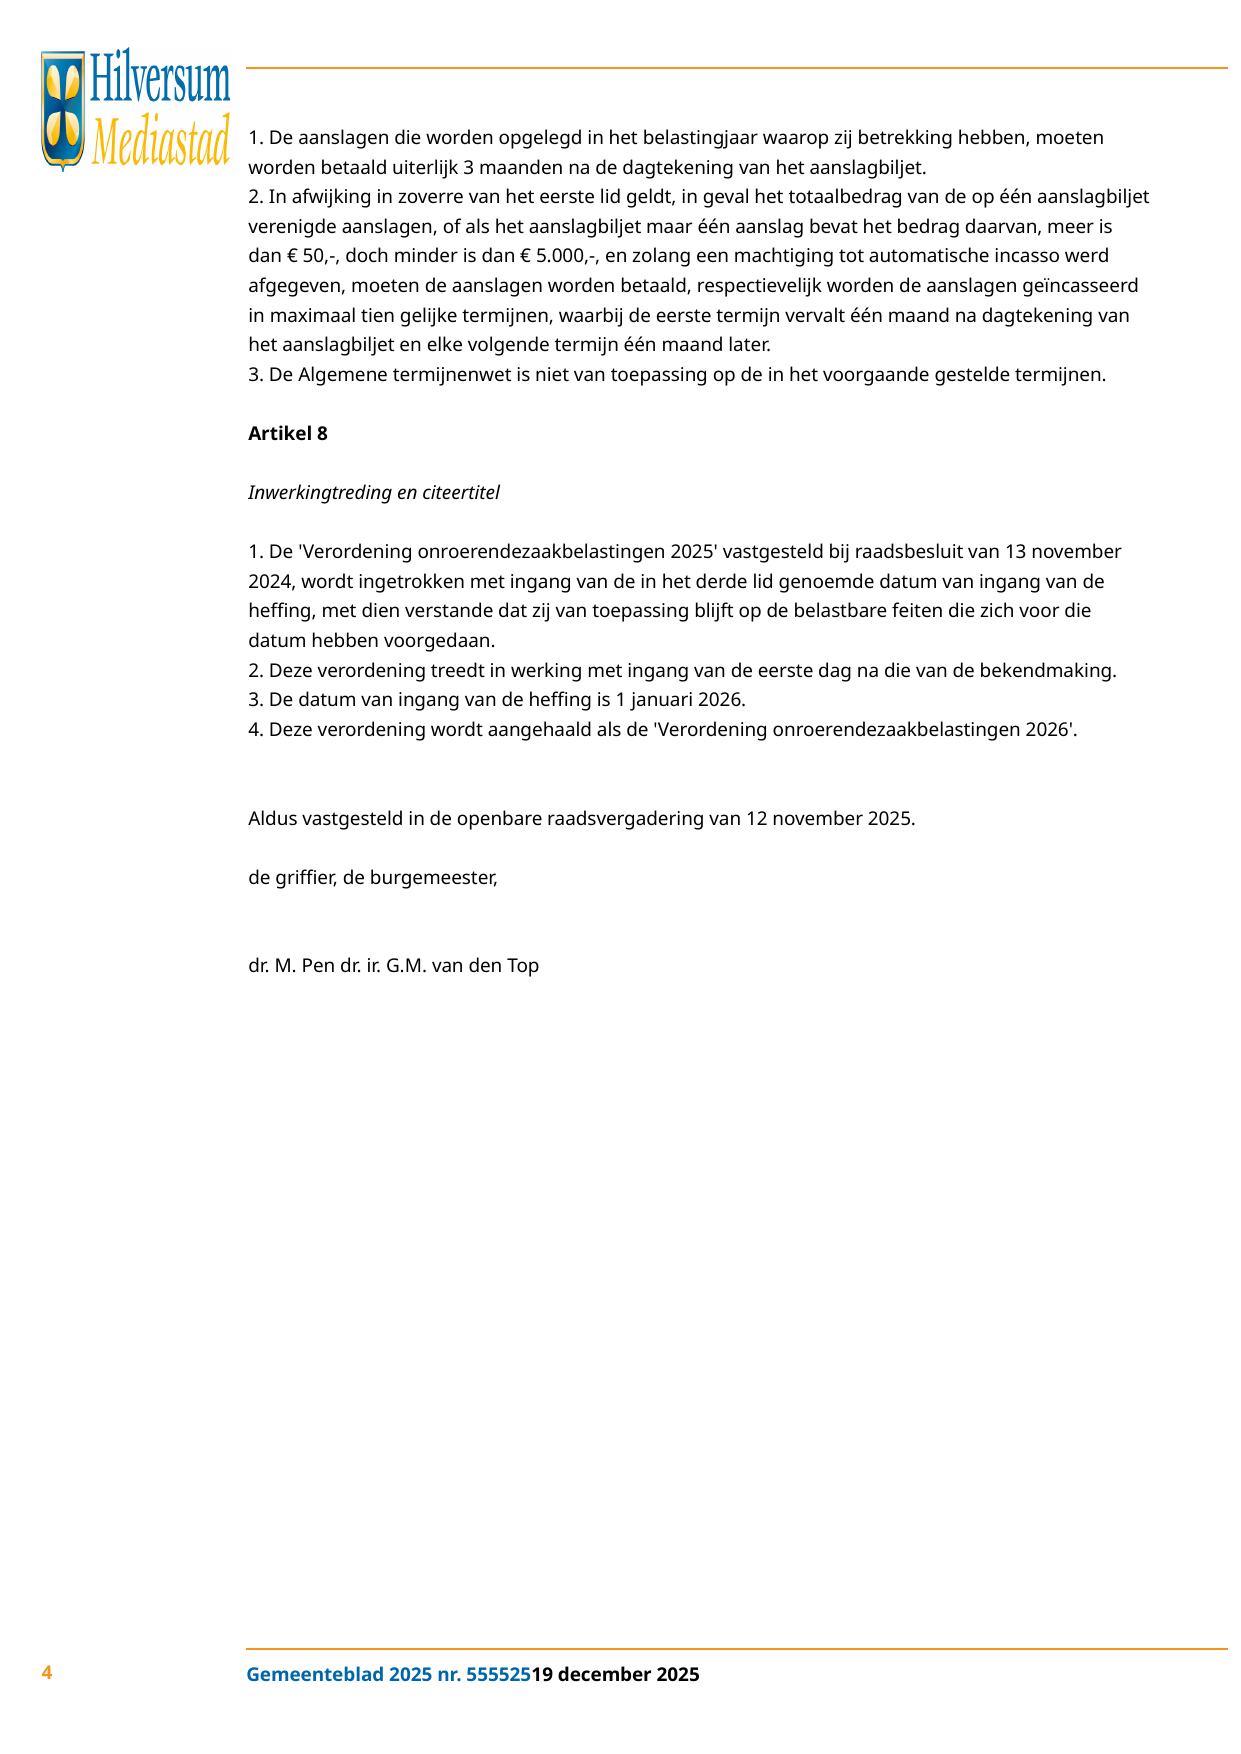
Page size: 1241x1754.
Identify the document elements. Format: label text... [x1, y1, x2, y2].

text 1. De aanslagen die worden opgelegd in het belastingjaar waarop zij betrekking hebben, moeten worden betaald uiterlijk 3 maanden na de dagtekening van het aanslagbiljet. [248, 124, 1152, 180]
text 2. Deze verordening treedt in werking met ingang van de eerste dag na die van de bekendmaking. [248, 657, 1152, 683]
text 3. De Algemene termijnenwet is niet van toepassing op de in het voorgaande gestelde termijnen. [248, 361, 1152, 387]
text 2. In afwijking in zoverre van het eerste lid geldt, in geval het totaalbedrag van de op één aanslagbiljet verenigde aanslagen, of als het aanslagbiljet maar één aanslag bevat het bedrag daarvan, meer is dan € 50,-, doch minder is dan € 5.000,-, en zolang een machtiging tot automatische incasso werd afgegeven, moeten de aanslagen worden betaald, respectievelijk worden de aanslagen geïncasseerd in maximaal tien gelijke termijnen, waarbij de eerste termijn vervalt één maand na dagtekening van het aanslagbiljet en elke volgende termijn één maand later. [248, 183, 1152, 357]
text de griffier, de burgemeester, [248, 864, 1152, 890]
text 1. De 'Verordening onroerendezaakbelastingen 2025' vastgesteld bij raadsbesluit van 13 november 2024, wordt ingetrokken met ingang van de in het derde lid genoemde datum van ingang van de heffing, met dien verstande dat zij van toepassing blijft op de belastbare feiten die zich voor die datum hebben voorgedaan. [248, 538, 1152, 653]
text Inwerkingtreding en citeertitel [248, 479, 1152, 505]
text Aldus vastgesteld in de openbare raadsvergadering van 12 november 2025. [248, 805, 1152, 831]
text 3. De datum van ingang van de heffing is 1 januari 2026. [248, 686, 1152, 712]
text dr. M. Pen dr. ir. G.M. van den Top [248, 953, 1152, 978]
text Artikel 8 [248, 420, 1152, 446]
picture [41, 47, 231, 172]
text 4. Deze verordening wordt aangehaald als de 'Verordening onroerendezaakbelastingen 2026'. [248, 716, 1152, 742]
